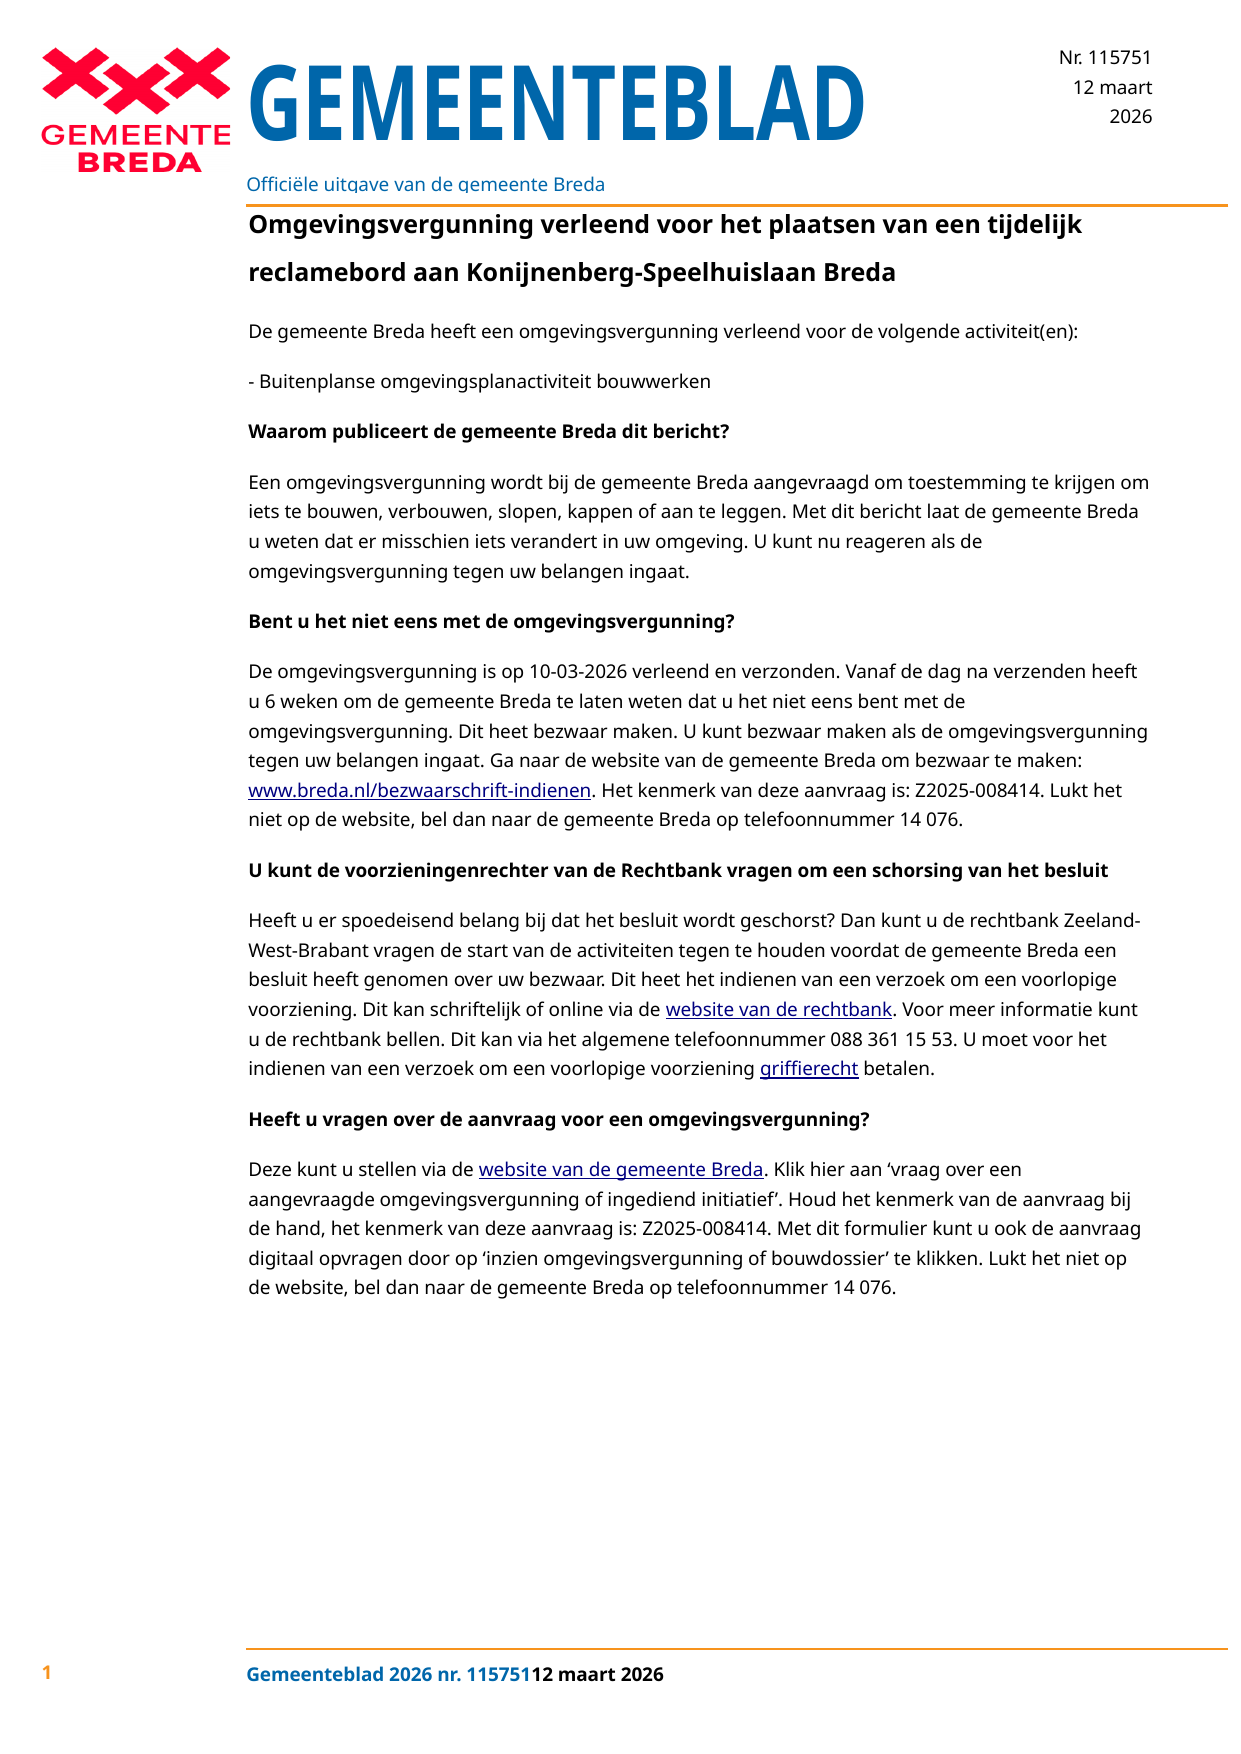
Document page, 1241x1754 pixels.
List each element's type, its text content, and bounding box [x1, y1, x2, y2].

text Waarom publiceert de gemeente Breda dit bericht? [248, 419, 1152, 444]
text De omgevingsvergunning is op 10-03-2026 verleend en verzonden. Vanaf de dag na verzenden heeft u 6 weken om de gemeente Breda te laten weten dat u het niet eens bent met de omgevingsvergunning. Dit heet bezwaar maken. U kunt bezwaar maken als de omgevingsvergunning tegen uw belangen ingaat. Ga naar de website van de gemeente Breda om bezwaar te maken: www.breda.nl/bezwaarschrift-indienen. Het kenmerk van deze aanvraag is: Z2025-008414. Lukt het niet op de website, bel dan naar de gemeente Breda op telefoonnummer 14 076. [248, 659, 1152, 832]
text - Buitenplanse omgevingsplanactiviteit bouwwerken [248, 368, 1152, 394]
picture [41, 47, 231, 172]
text Deze kunt u stellen via de website van de gemeente Breda. Klik hier aan ‘vraag over een aangevraagde omgevingsvergunning of ingediend initiatief’. Houd het kenmerk van de aanvraag bij de hand, het kenmerk van deze aanvraag is: Z2025-008414. Met dit formulier kunt u ook de aanvraag digitaal opvragen door op ‘inzien omgevingsvergunning of bouwdossier’ te klikken. Lukt het niet op de website, bel dan naar de gemeente Breda op telefoonnummer 14 076. [248, 1156, 1152, 1300]
text Een omgevingsvergunning wordt bij de gemeente Breda aangevraagd om toestemming te krijgen om iets te bouwen, verbouwen, slopen, kappen of aan te leggen. Met dit bericht laat de gemeente Breda u weten dat er misschien iets verandert in uw omgeving. U kunt nu reageren als de omgevingsvergunning tegen uw belangen ingaat. [248, 469, 1152, 584]
text U kunt de voorzieningenrechter van de Rechtbank vragen om een schorsing van het besluit [248, 857, 1152, 883]
text Heeft u er spoedeisend belang bij dat het besluit wordt geschorst? Dan kunt u de rechtbank Zeeland-West-Brabant vragen de start van de activiteiten tegen te houden voordat de gemeente Breda een besluit heeft genomen over uw bezwaar. Dit heet het indienen van een verzoek om een voorlopige voorziening. Dit kan schriftelijk of online via de website van de rechtbank. Voor meer informatie kunt u de rechtbank bellen. Dit kan via het algemene telefoonnummer 088 361 15 53. U moet voor het indienen van een verzoek om een voorlopige voorziening griffierecht betalen. [248, 907, 1152, 1081]
text Bent u het niet eens met de omgevingsvergunning? [248, 608, 1152, 634]
text Heeft u vragen over de aanvraag voor een omgevingsvergunning? [248, 1106, 1152, 1132]
text Omgevingsvergunning verleend voor het plaatsen van een tijdelijk reclamebord aan Konijnenberg-Speelhuislaan Breda [248, 207, 1152, 288]
text De gemeente Breda heeft een omgevingsvergunning verleend voor de volgende activiteit(en): [248, 318, 1152, 344]
